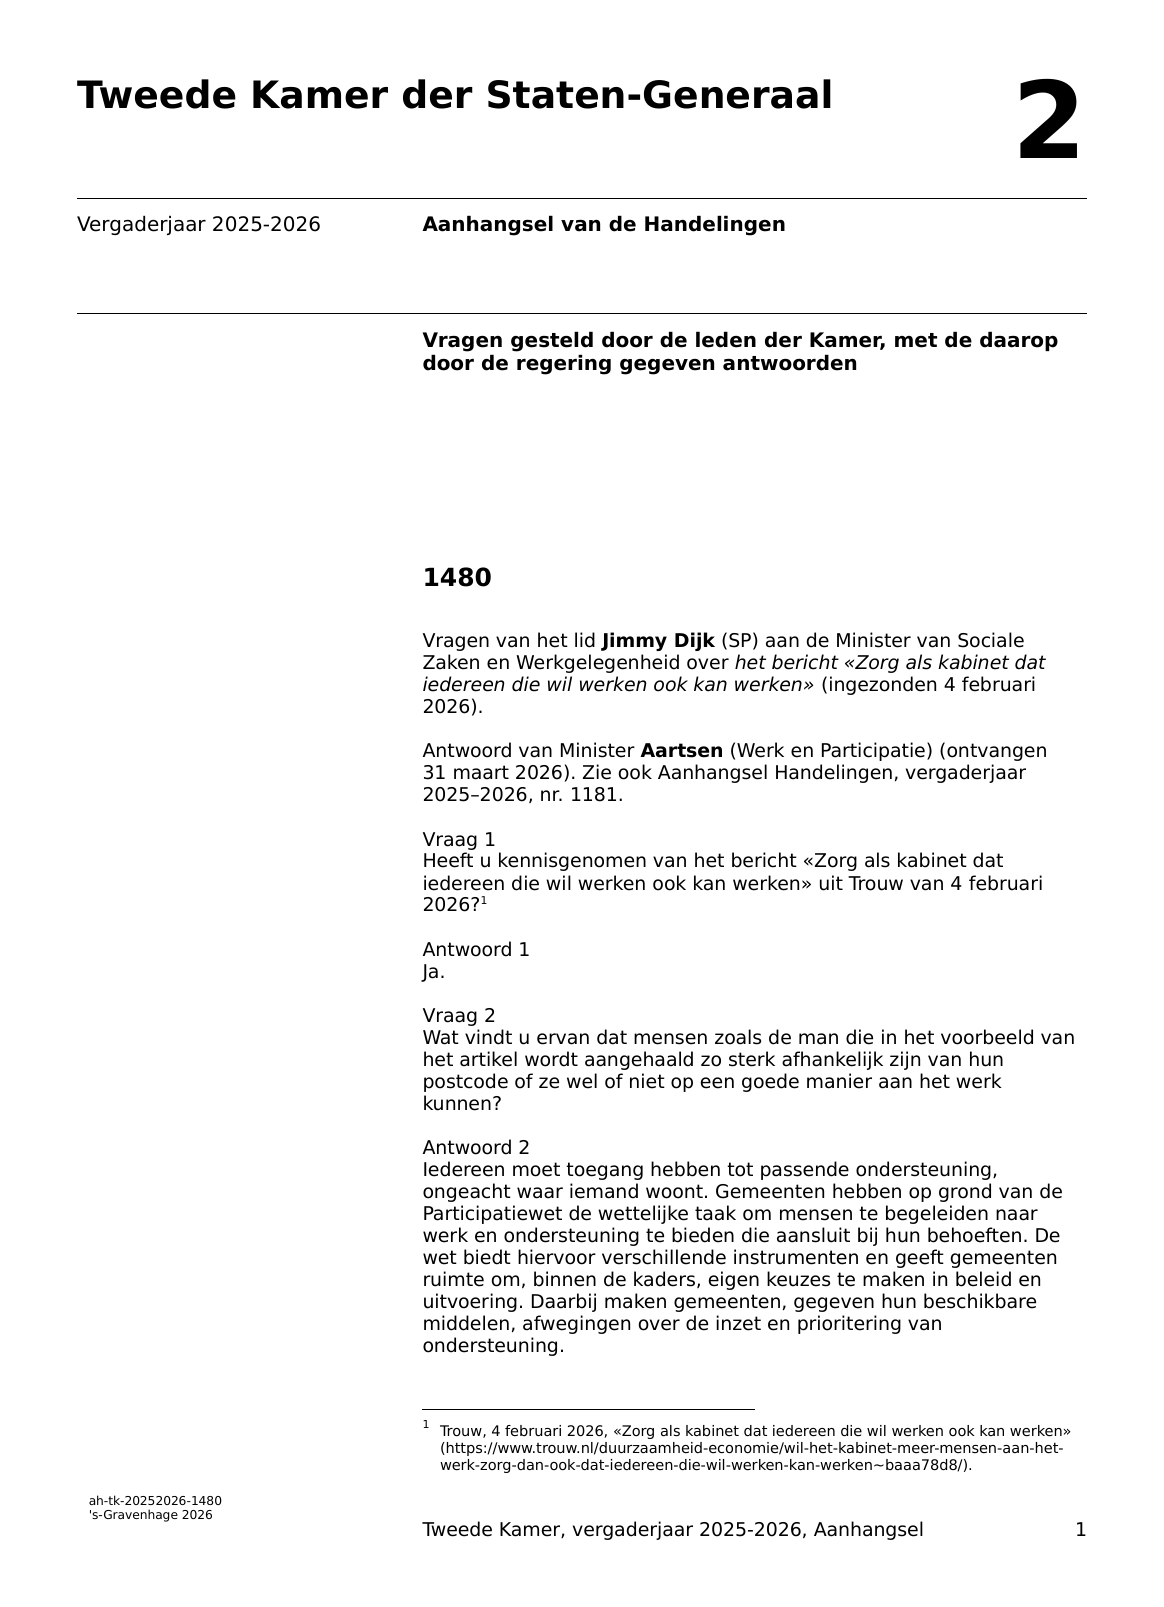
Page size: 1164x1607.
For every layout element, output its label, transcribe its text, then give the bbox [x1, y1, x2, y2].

text 1480 [422, 563, 1087, 592]
table_header 2 [886, 59, 1087, 198]
table_cell Aanhangsel van de Handelingen [422, 199, 1087, 313]
table_header Tweede Kamer der Staten-Generaal [77, 59, 886, 198]
text Heeft u kennisgenomen van het bericht «Zorg als kabinet dat iedereen die wil werken ook kan werken» uit Trouw van 4 februari 2026? [422, 850, 1087, 916]
text ah-tk-20252026-1480 [88, 1494, 323, 1508]
text Vraag 1 [422, 828, 1087, 850]
text 's-Gravenhage 2026 [88, 1508, 323, 1522]
text Vraag 2 [422, 1005, 1087, 1027]
table_cell [77, 314, 422, 375]
text Vragen van het lid Jimmy Dijk (SP) aan de Minister van Sociale Zaken en Werkgelegenheid over het bericht «Zorg als kabinet dat iedereen die wil werken ook kan werken» (ingezonden 4 februari 2026). [422, 630, 1087, 718]
text Trouw, 4 februari 2026, «Zorg als kabinet dat iedereen die wil werken ook kan werken» (https://www.trouw.nl/duurzaamheid-economie/wil-het-kabinet-meer-mensen-aan-het-werk-zorg-dan-ook-dat-iedereen-die-wil-werken-kan-werken~baaa78d8/). [422, 1418, 1087, 1474]
text Antwoord van Minister Aartsen (Werk en Participatie) (ontvangen 31 maart 2026). Zie ook Aanhangsel Handelingen, vergaderjaar 2025–2026, nr. 1181. [422, 740, 1087, 806]
table_cell Vragen gesteld door de leden der Kamer, met de daarop door de regering gegeven antwoorden [422, 314, 1087, 375]
text Ja. [422, 961, 1087, 982]
text Antwoord 2 [422, 1137, 1087, 1159]
text Antwoord 1 [422, 938, 1087, 961]
text Wat vindt u ervan dat mensen zoals de man die in het voorbeeld van het artikel wordt aangehaald zo sterk afhankelijk zijn van hun postcode of ze wel of niet op een goede manier aan het werk kunnen? [422, 1027, 1087, 1114]
table_cell Vergaderjaar 2025-2026 [77, 199, 422, 313]
text Iedereen moet toegang hebben tot passende ondersteuning, ongeacht waar iemand woont. Gemeenten hebben op grond van de Participatiewet de wettelijke taak om mensen te begeleiden naar werk en ondersteuning te bieden die aansluit bij hun behoeften. De wet biedt hiervoor verschillende instrumenten en geeft gemeenten ruimte om, binnen de kaders, eigen keuzes te maken in beleid en uitvoering. Daarbij maken gemeenten, gegeven hun beschikbare middelen, afwegingen over de inzet en prioritering van ondersteuning. [422, 1159, 1087, 1357]
